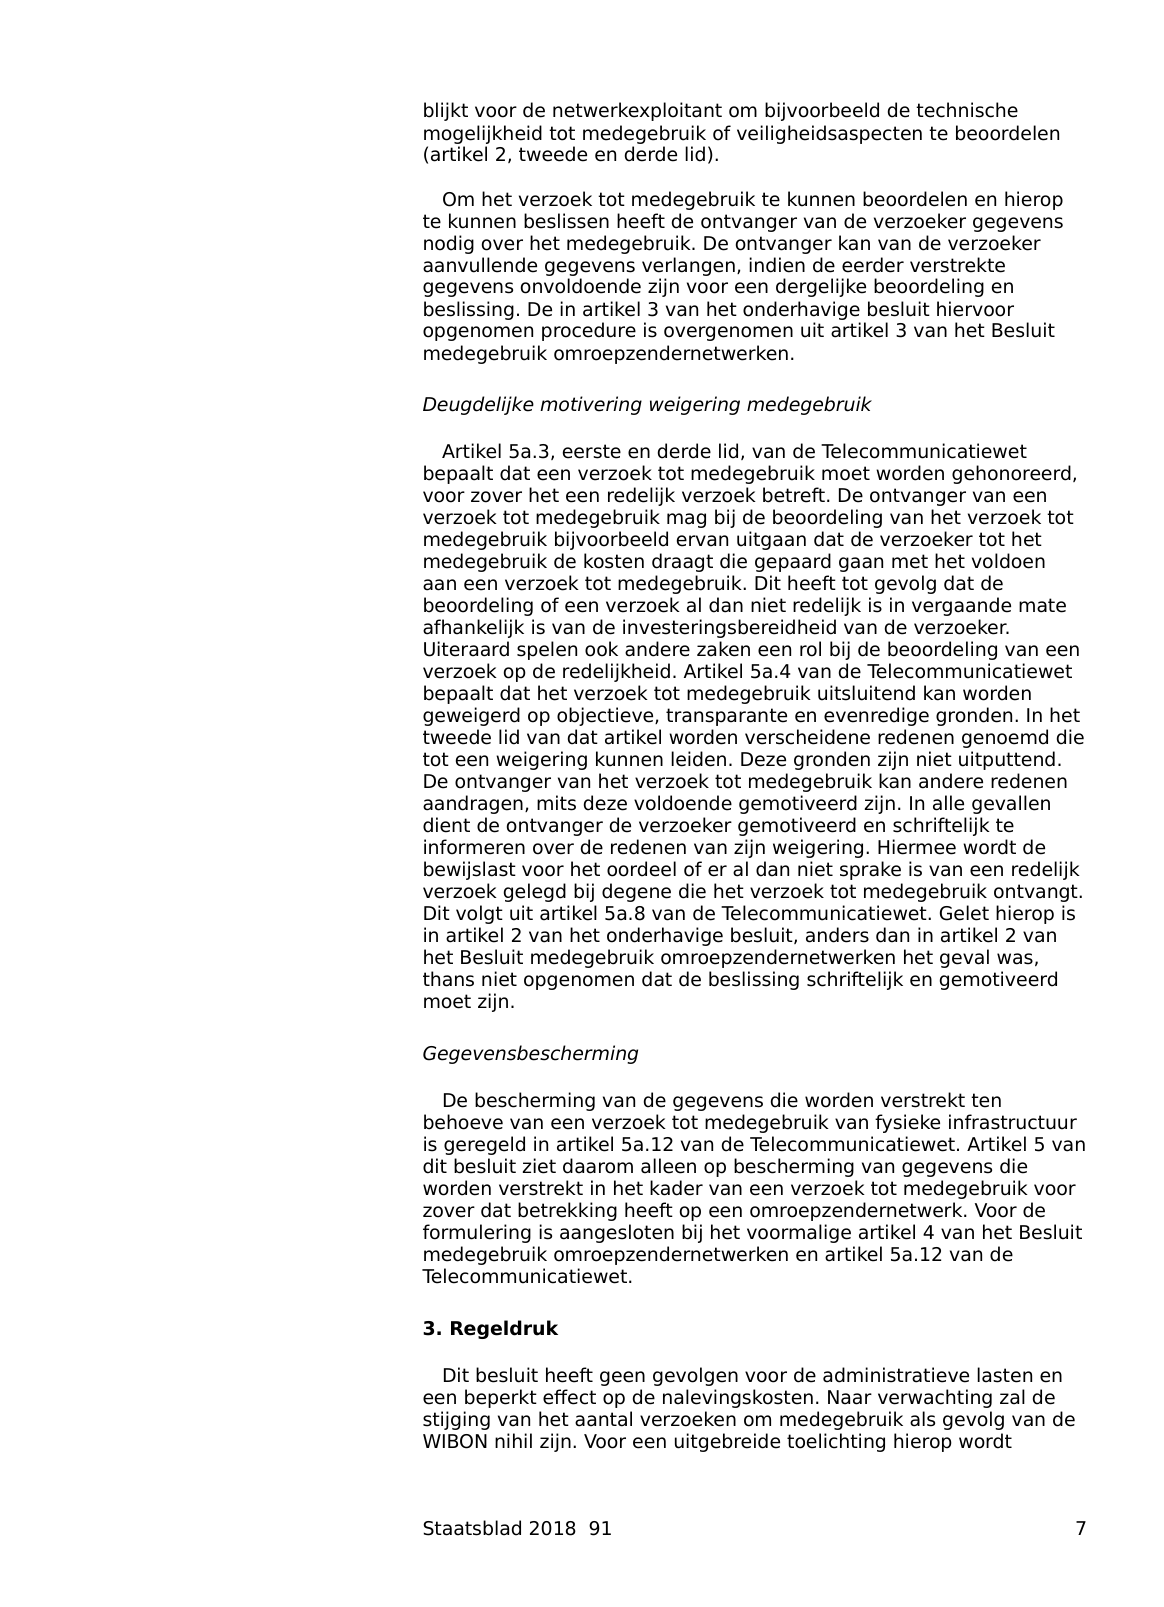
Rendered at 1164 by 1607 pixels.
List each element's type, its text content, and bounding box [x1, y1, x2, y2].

text Om het verzoek tot medegebruik te kunnen beoordelen en hierop te kunnen beslissen heeft de ontvanger van de verzoeker gegevens nodig over het medegebruik. De ontvanger kan van de verzoeker aanvullende gegevens verlangen, indien de eerder verstrekte gegevens onvoldoende zijn voor een dergelijke beoordeling en beslissing. De in artikel 3 van het onderhavige besluit hiervoor opgenomen procedure is overgenomen uit artikel 3 van het Besluit medegebruik omroepzendernetwerken. [422, 188, 1087, 364]
text Artikel 5a.3, eerste en derde lid, van de Telecommunicatiewet bepaalt dat een verzoek tot medegebruik moet worden gehonoreerd, voor zover het een redelijk verzoek betreft. De ontvanger van een verzoek tot medegebruik mag bij de beoordeling van het verzoek tot medegebruik bijvoorbeeld ervan uitgaan dat de verzoeker tot het medegebruik de kosten draagt die gepaard gaan met het voldoen aan een verzoek tot medegebruik. Dit heeft tot gevolg dat de beoordeling of een verzoek al dan niet redelijk is in vergaande mate afhankelijk is van de investeringsbereidheid van de verzoeker. Uiteraard spelen ook andere zaken een rol bij de beoordeling van een verzoek op de redelijkheid. Artikel 5a.4 van de Telecommunicatiewet bepaalt dat het verzoek tot medegebruik uitsluitend kan worden geweigerd op objectieve, transparante en evenredige gronden. In het tweede lid van dat artikel worden verscheidene redenen genoemd die tot een weigering kunnen leiden. Deze gronden zijn niet uitputtend. De ontvanger van het verzoek tot medegebruik kan andere redenen aandragen, mits deze voldoende gemotiveerd zijn. In alle gevallen dient de ontvanger de verzoeker gemotiveerd en schriftelijk te informeren over de redenen van zijn weigering. Hiermee wordt de bewijslast voor het oordeel of er al dan niet sprake is van een redelijk verzoek gelegd bij degene die het verzoek tot medegebruik ontvangt. Dit volgt uit artikel 5a.8 van de Telecommunicatiewet. Gelet hierop is in artikel 2 van het onderhavige besluit, anders dan in artikel 2 van het Besluit medegebruik omroepzendernetwerken het geval was, thans niet opgenomen dat de beslissing schriftelijk en gemotiveerd moet zijn. [422, 441, 1087, 1013]
text De bescherming van de gegevens die worden verstrekt ten behoeve van een verzoek tot medegebruik van fysieke infrastructuur is geregeld in artikel 5a.12 van de Telecommunicatiewet. Artikel 5 van dit besluit ziet daarom alleen op bescherming van gegevens die worden verstrekt in het kader van een verzoek tot medegebruik voor zover dat betrekking heeft op een omroepzendernetwerk. Voor de formulering is aangesloten bij het voormalige artikel 4 van het Besluit medegebruik omroepzendernetwerken en artikel 5a.12 van de Telecommunicatiewet. [422, 1090, 1087, 1288]
subtitle 3. Regeldruk [422, 1318, 1087, 1339]
text blijkt voor de netwerkexploitant om bijvoorbeeld de technische mogelijkheid tot medegebruik of veiligheidsaspecten te beoordelen (artikel 2, tweede en derde lid). [422, 100, 1087, 166]
subtitle Gegevensbescherming [422, 1043, 1087, 1065]
text Dit besluit heeft geen gevolgen voor de administratieve lasten en een beperkt effect op de nalevingskosten. Naar verwachting zal de stijging van het aantal verzoeken om medegebruik als gevolg van de WIBON nihil zijn. Voor een uitgebreide toelichting hierop wordt [422, 1364, 1087, 1452]
subtitle Deugdelijke motivering weigering medegebruik [422, 394, 1087, 416]
